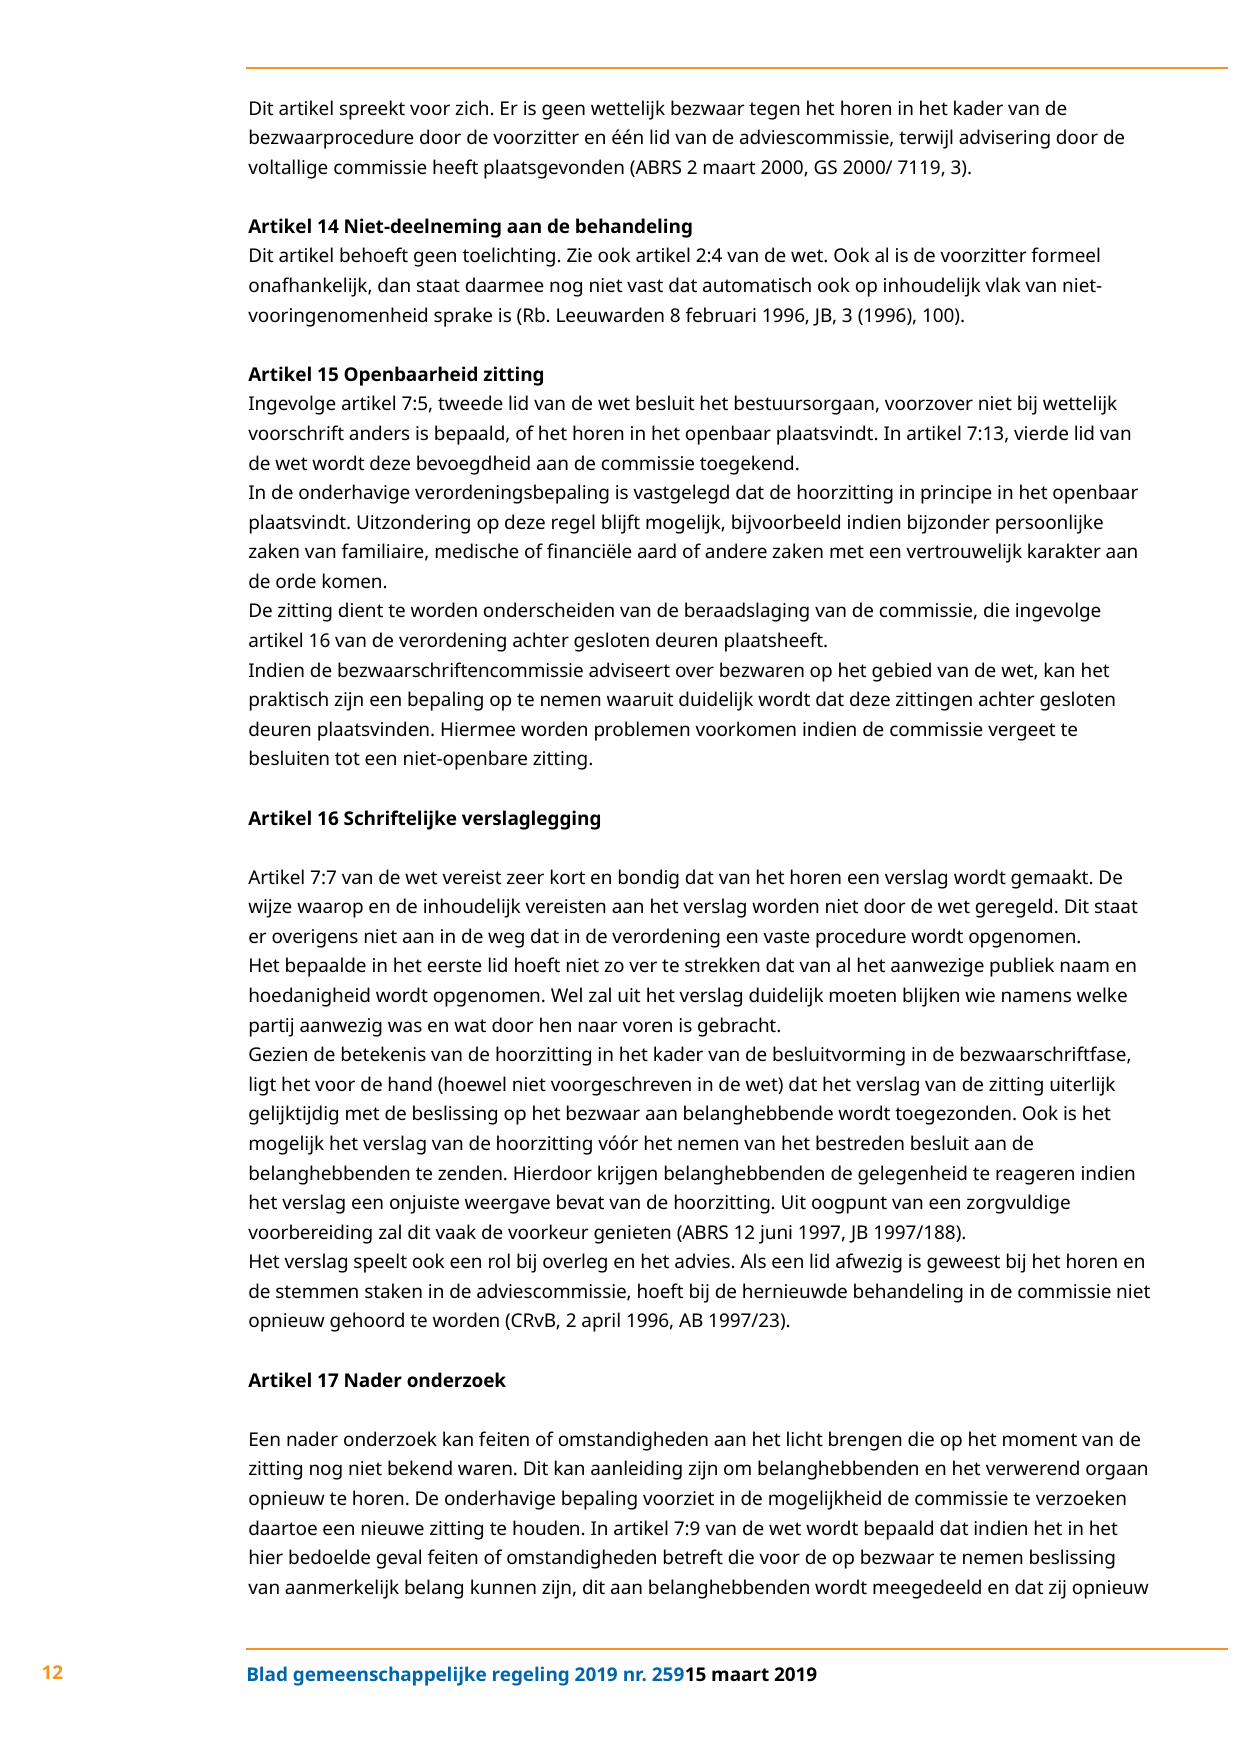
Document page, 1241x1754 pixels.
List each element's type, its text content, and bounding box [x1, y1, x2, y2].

text Dit artikel spreekt voor zich. Er is geen wettelijk bezwaar tegen het horen in het kader van de bezwaarprocedure door de voorzitter en één lid van de adviescommissie, terwijl advisering door de voltallige commissie heeft plaatsgevonden (ABRS 2 maart 2000, GS 2000/ 7119, 3). [248, 95, 1152, 180]
text Ingevolge artikel 7:5, tweede lid van de wet besluit het bestuursorgaan, voorzover niet bij wettelijk voorschrift anders is bepaald, of het horen in het openbaar plaatsvindt. In artikel 7:13, vierde lid van de wet wordt deze bevoegdheid aan de commissie toegekend. [248, 391, 1152, 476]
text Artikel 17 Nader onderzoek [248, 1367, 1152, 1393]
text Artikel 15 Openbaarheid zitting [248, 361, 1152, 387]
text In de onderhavige verordeningsbepaling is vastgelegd dat de hoorzitting in principe in het openbaar plaatsvindt. Uitzondering op deze regel blijft mogelijk, bijvoorbeeld indien bijzonder persoonlijke zaken van familiaire, medische of financiële aard of andere zaken met een vertrouwelijk karakter aan de orde komen. [248, 479, 1152, 594]
text Artikel 16 Schriftelijke verslaglegging [248, 805, 1152, 831]
text De zitting dient te worden onderscheiden van de beraadslaging van de commissie, die ingevolge artikel 16 van de verordening achter gesloten deuren plaatsheeft. [248, 598, 1152, 653]
picture [41, 47, 231, 172]
text Dit artikel behoeft geen toelichting. Zie ook artikel 2:4 van de wet. Ook al is de voorzitter formeel onafhankelijk, dan staat daarmee nog niet vast dat automatisch ook op inhoudelijk vlak van niet-vooringenomenheid sprake is (Rb. Leeuwarden 8 februari 1996, JB, 3 (1996), 100). [248, 243, 1152, 328]
text Een nader onderzoek kan feiten of omstandigheden aan het licht brengen die op het moment van de zitting nog niet bekend waren. Dit kan aanleiding zijn om belanghebbenden en het verwerend orgaan opnieuw te horen. De onderhavige bepaling voorziet in de mogelijkheid de commissie te verzoeken daartoe een nieuwe zitting te houden. In artikel 7:9 van de wet wordt bepaald dat indien het in het hier bedoelde geval feiten of omstandigheden betreft die voor de op bezwaar te nemen beslissing van aanmerkelijk belang kunnen zijn, dit aan belanghebbenden wordt meegedeeld en dat zij opnieuw [248, 1426, 1152, 1600]
text Artikel 14 Niet-deelneming aan de behandeling [248, 213, 1152, 239]
text Het bepaalde in het eerste lid hoeft niet zo ver te strekken dat van al het aanwezige publiek naam en hoedanigheid wordt opgenomen. Wel zal uit het verslag duidelijk moeten blijken wie namens welke partij aanwezig was en wat door hen naar voren is gebracht. [248, 953, 1152, 1038]
text Gezien de betekenis van de hoorzitting in het kader van de besluitvorming in de bezwaarschriftfase, ligt het voor de hand (hoewel niet voorgeschreven in de wet) dat het verslag van de zitting uiterlijk gelijktijdig met de beslissing op het bezwaar aan belanghebbende wordt toegezonden. Ook is het mogelijk het verslag van de hoorzitting vóór het nemen van het bestreden besluit aan de belanghebbenden te zenden. Hierdoor krijgen belanghebbenden de gelegenheid te reageren indien het verslag een onjuiste weergave bevat van de hoorzitting. Uit oogpunt van een zorgvuldige voorbereiding zal dit vaak de voorkeur genieten (ABRS 12 juni 1997, JB 1997/188). [248, 1041, 1152, 1245]
text Indien de bezwaarschriftencommissie adviseert over bezwaren op het gebied van de wet, kan het praktisch zijn een bepaling op te nemen waaruit duidelijk wordt dat deze zittingen achter gesloten deuren plaatsvinden. Hiermee worden problemen voorkomen indien de commissie vergeet te besluiten tot een niet-openbare zitting. [248, 657, 1152, 771]
text Artikel 7:7 van de wet vereist zeer kort en bondig dat van het horen een verslag wordt gemaakt. De wijze waarop en de inhoudelijk vereisten aan het verslag worden niet door de wet geregeld. Dit staat er overigens niet aan in de weg dat in de verordening een vaste procedure wordt opgenomen. [248, 864, 1152, 949]
text Het verslag speelt ook een rol bij overleg en het advies. Als een lid afwezig is geweest bij het horen en de stemmen staken in de adviescommissie, hoeft bij de hernieuwde behandeling in de commissie niet opnieuw gehoord te worden (CRvB, 2 april 1996, AB 1997/23). [248, 1248, 1152, 1333]
